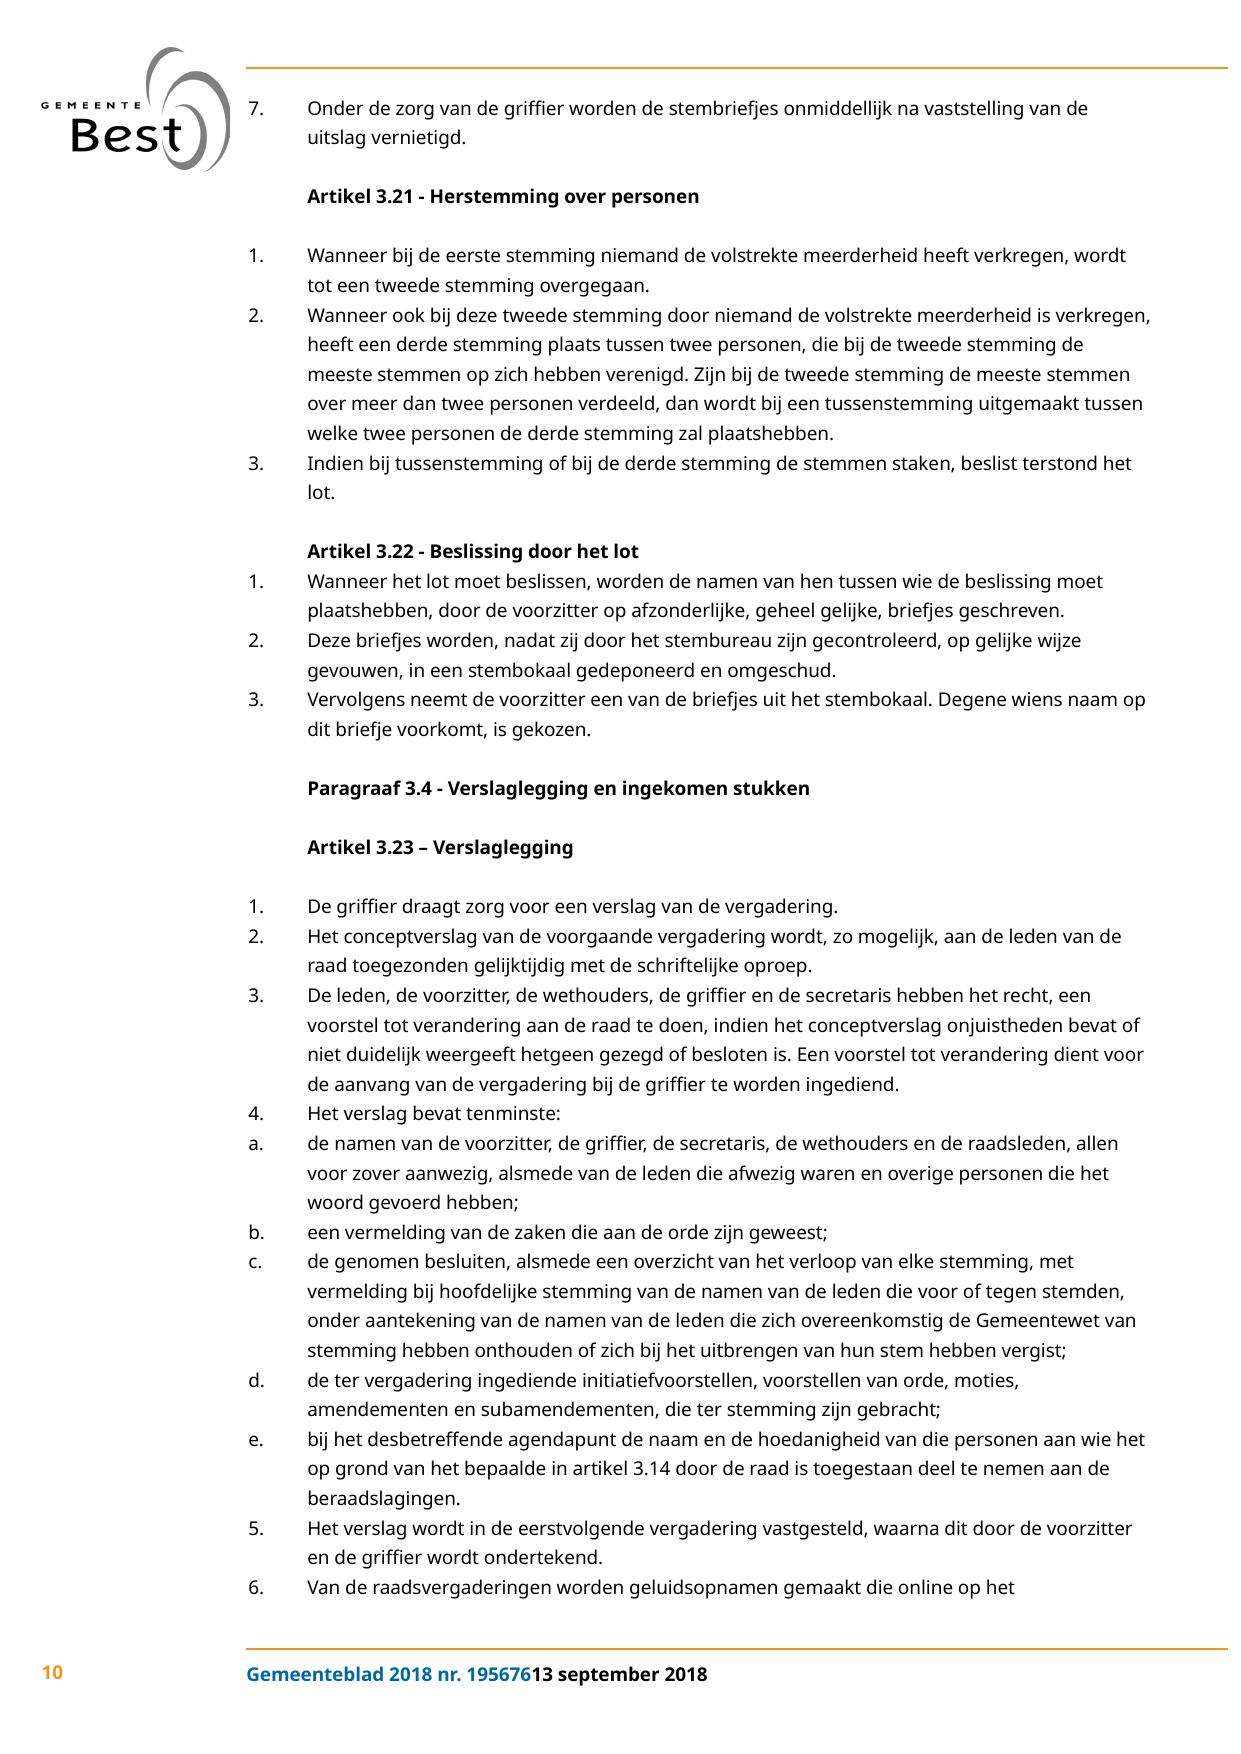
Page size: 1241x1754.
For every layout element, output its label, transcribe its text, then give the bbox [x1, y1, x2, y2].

list Wanneer ook bij deze tweede stemming door niemand de volstrekte meerderheid is verkregen, heeft een derde stemming plaats tussen twee personen, die bij de tweede stemming de meeste stemmen op zich hebben verenigd. Zijn bij de tweede stemming de meeste stemmen over meer dan twee personen verdeeld, dan wordt bij een tussenstemming uitgemaakt tussen welke twee personen de derde stemming zal plaatshebben. [248, 302, 1152, 446]
list Indien bij tussenstemming of bij de derde stemming de stemmen staken, beslist terstond het lot. [248, 450, 1152, 505]
list Vervolgens neemt de voorzitter een van de briefjes uit het stembokaal. Degene wiens naam op dit briefje voorkomt, is gekozen. [248, 686, 1152, 742]
list Artikel 3.21 - Herstemming over personen [248, 183, 1152, 209]
picture [41, 47, 231, 172]
list bij het desbetreffende agendapunt de naam en de hoedanigheid van die personen aan wie het op grond van het bepaalde in artikel 3.14 door de raad is toegestaan deel te nemen aan de beraadslagingen. [248, 1426, 1152, 1511]
list Van de raadsvergaderingen worden geluidsopnamen gemaakt die online op het [248, 1574, 1152, 1600]
list Wanneer het lot moet beslissen, worden de namen van hen tussen wie de beslissing moet plaatshebben, door de voorzitter op afzonderlijke, geheel gelijke, briefjes geschreven. [248, 568, 1152, 623]
list Het verslag wordt in de eerstvolgende vergadering vastgesteld, waarna dit door de voorzitter en de griffier wordt ondertekend. [248, 1515, 1152, 1570]
list Artikel 3.22 - Beslissing door het lot [248, 538, 1152, 564]
list Onder de zorg van de griffier worden de stembriefjes onmiddellijk na vaststelling van de uitslag vernietigd. [248, 95, 1152, 150]
list Paragraaf 3.4 - Verslaglegging en ingekomen stukken [248, 775, 1152, 801]
list de genomen besluiten, alsmede een overzicht van het verloop van elke stemming, met vermelding bij hoofdelijke stemming van de namen van de leden die voor of tegen stemden, onder aantekening van de namen van de leden die zich overeenkomstig de Gemeentewet van stemming hebben onthouden of zich bij het uitbrengen van hun stem hebben vergist; [248, 1248, 1152, 1363]
list Artikel 3.23 – Verslaglegging [248, 834, 1152, 860]
list Het verslag bevat tenminste: [248, 1101, 1152, 1126]
list de ter vergadering ingediende initiatiefvoorstellen, voorstellen van orde, moties, amendementen en subamendementen, die ter stemming zijn gebracht; [248, 1367, 1152, 1422]
list De griffier draagt zorg voor een verslag van de vergadering. [248, 893, 1152, 919]
list Wanneer bij de eerste stemming niemand de volstrekte meerderheid heeft verkregen, wordt tot een tweede stemming overgegaan. [248, 243, 1152, 298]
list Deze briefjes worden, nadat zij door het stembureau zijn gecontroleerd, op gelijke wijze gevouwen, in een stembokaal gedeponeerd en omgeschud. [248, 627, 1152, 683]
list Het conceptverslag van de voorgaande vergadering wordt, zo mogelijk, aan de leden van de raad toegezonden gelijktijdig met de schriftelijke oproep. [248, 923, 1152, 978]
list De leden, de voorzitter, de wethouders, de griffier en de secretaris hebben het recht, een voorstel tot verandering aan de raad te doen, indien het conceptverslag onjuistheden bevat of niet duidelijk weergeeft hetgeen gezegd of besloten is. Een voorstel tot verandering dient voor de aanvang van de vergadering bij de griffier te worden ingediend. [248, 982, 1152, 1097]
list een vermelding van de zaken die aan de orde zijn geweest; [248, 1219, 1152, 1245]
list de namen van de voorzitter, de griffier, de secretaris, de wethouders en de raadsleden, allen voor zover aanwezig, alsmede van de leden die afwezig waren en overige personen die het woord gevoerd hebben; [248, 1130, 1152, 1215]
